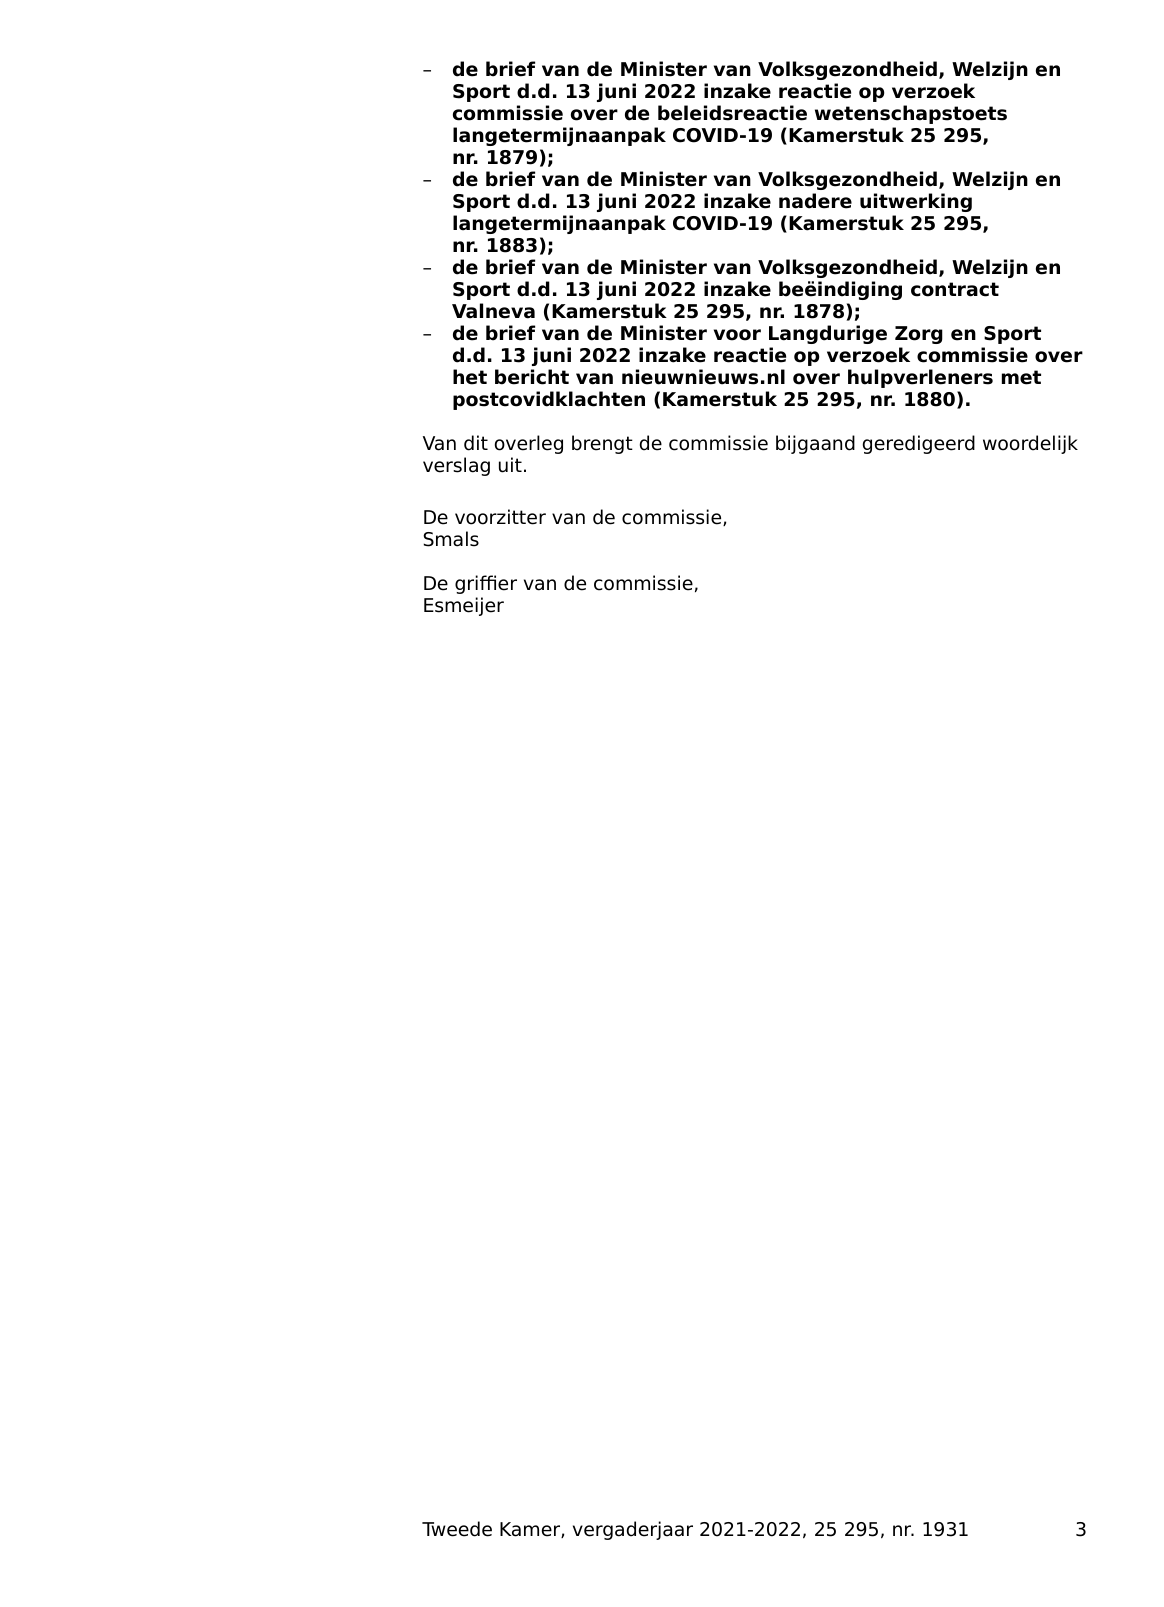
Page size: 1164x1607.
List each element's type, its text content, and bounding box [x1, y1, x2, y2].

text – de brief van de Minister voor Langdurige Zorg en Sport d.d. 13 juni 2022 inzake reactie op verzoek commissie over het bericht van nieuwnieuws.nl over hulpverleners met postcovidklachten (Kamerstuk 25 295, nr. 1880). [422, 323, 1087, 411]
text De voorzitter van de commissie, Smals [422, 507, 1087, 551]
text De griffier van de commissie, Esmeijer [422, 573, 1087, 617]
text – de brief van de Minister van Volksgezondheid, Welzijn en Sport d.d. 13 juni 2022 inzake reactie op verzoek commissie over de beleidsreactie wetenschapstoets langetermijnaanpak COVID-19 (Kamerstuk 25 295, nr. 1879); [422, 59, 1087, 169]
text Van dit overleg brengt de commissie bijgaand geredigeerd woordelijk verslag uit. [422, 433, 1087, 477]
text – de brief van de Minister van Volksgezondheid, Welzijn en Sport d.d. 13 juni 2022 inzake beëindiging contract Valneva (Kamerstuk 25 295, nr. 1878); [422, 257, 1087, 323]
text – de brief van de Minister van Volksgezondheid, Welzijn en Sport d.d. 13 juni 2022 inzake nadere uitwerking langetermijnaanpak COVID-19 (Kamerstuk 25 295, nr. 1883); [422, 169, 1087, 257]
